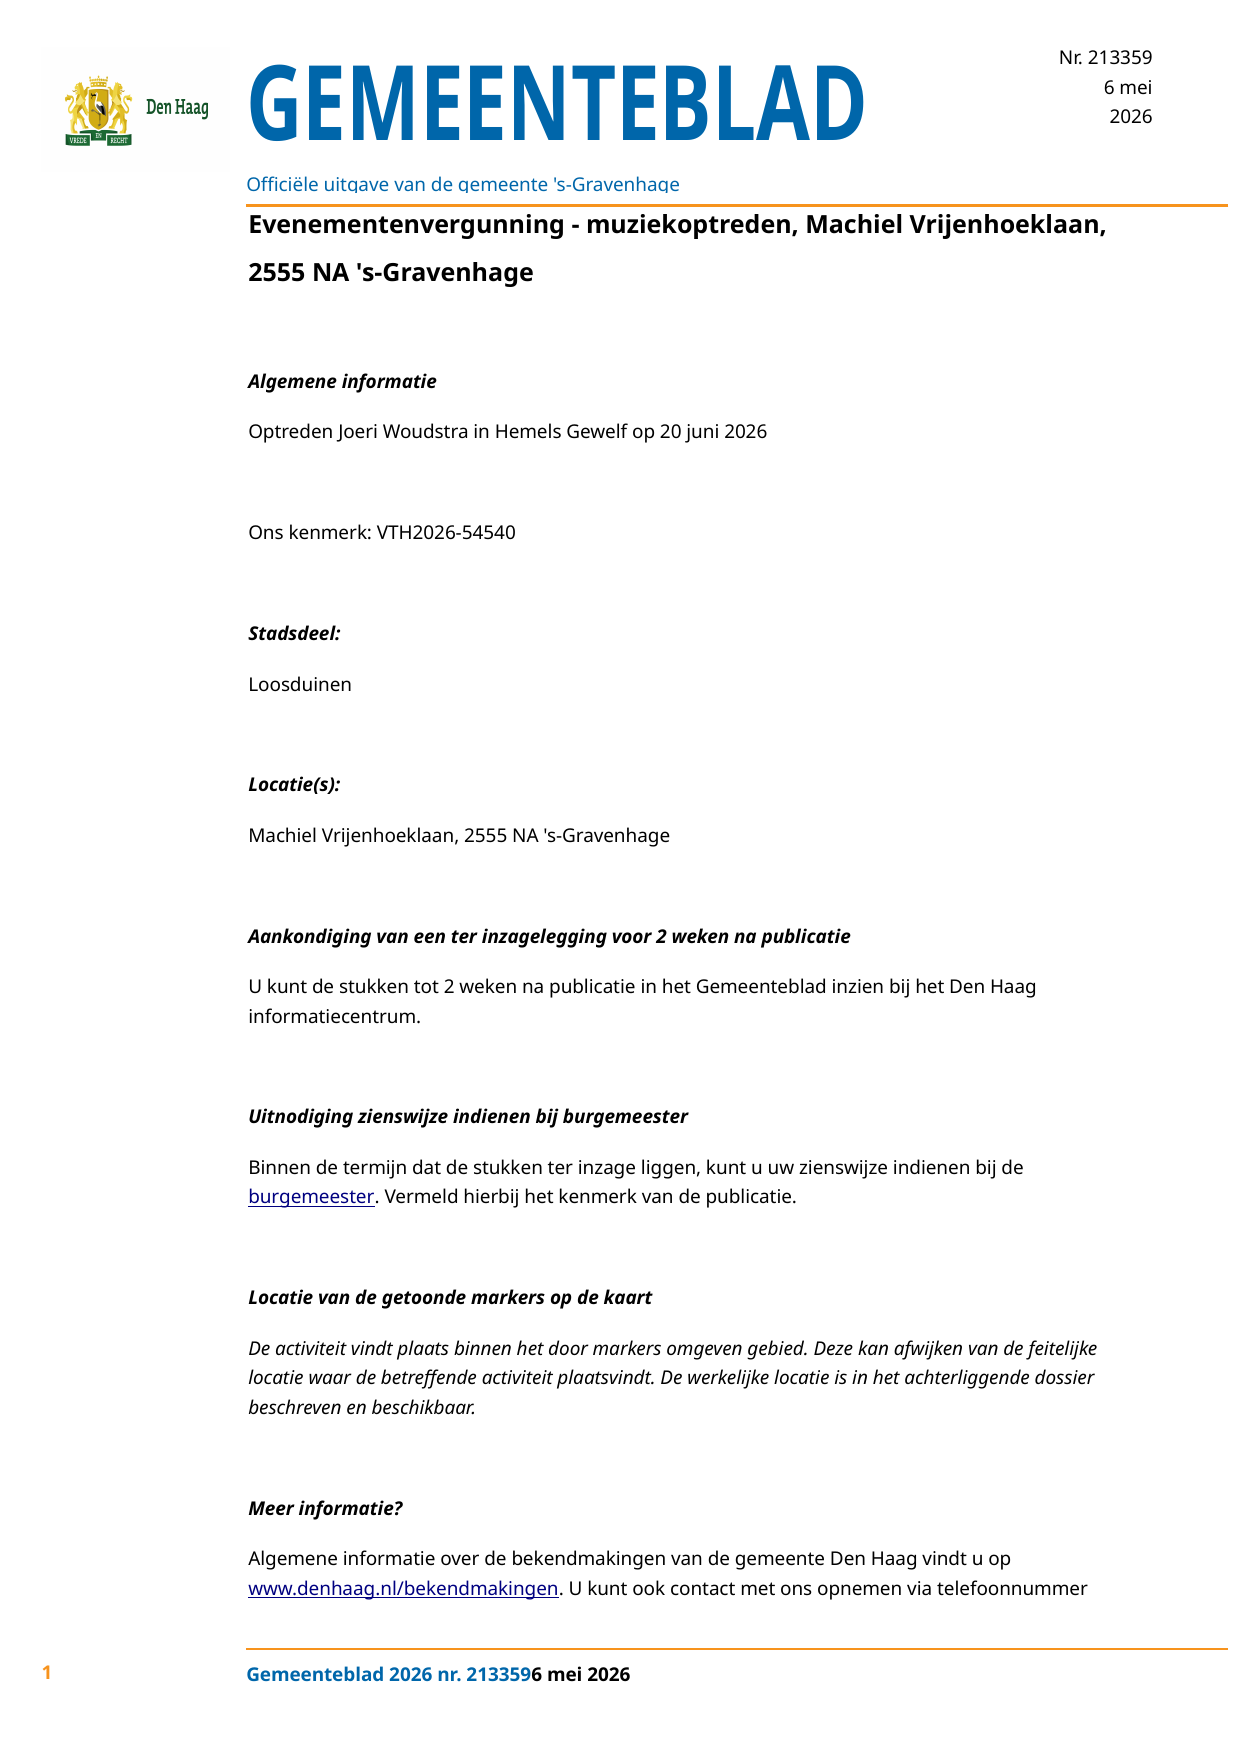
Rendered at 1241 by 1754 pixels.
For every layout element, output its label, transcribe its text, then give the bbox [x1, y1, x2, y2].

text Locatie(s): [248, 772, 1152, 797]
text Machiel Vrijenhoeklaan, 2555 NA 's-Gravenhage [248, 822, 1152, 848]
text U kunt de stukken tot 2 weken na publicatie in het Gemeenteblad inzien bij het Den Haag informatiecentrum. [248, 973, 1152, 1029]
text Stadsdeel: [248, 620, 1152, 646]
text Locatie van de getoonde markers op de kaart [248, 1284, 1152, 1310]
text Meer informatie? [248, 1495, 1152, 1521]
text De activiteit vindt plaats binnen het door markers omgeven gebied. Deze kan afwijken van de feitelijke locatie waar de betreffende activiteit plaatsvindt. De werkelijke locatie is in het achterliggende dossier beschreven en beschikbaar. [248, 1335, 1152, 1420]
picture [41, 47, 231, 172]
text Uitnodiging zienswijze indienen bij burgemeester [248, 1104, 1152, 1129]
text Binnen de termijn dat de stukken ter inzage liggen, kunt u uw zienswijze indienen bij de burgemeester. Vermeld hierbij het kenmerk van de publicatie. [248, 1154, 1152, 1209]
text Algemene informatie over de bekendmakingen van de gemeente Den Haag vindt u op www.denhaag.nl/bekendmakingen. U kunt ook contact met ons opnemen via telefoonnummer [248, 1545, 1152, 1601]
text Optreden Joeri Woudstra in Hemels Gewelf op 20 juni 2026 [248, 419, 1152, 444]
text Algemene informatie [248, 368, 1152, 394]
text Evenementenvergunning - muziekoptreden, Machiel Vrijenhoeklaan, 2555 NA 's-Gravenhage [248, 207, 1152, 288]
text Ons kenmerk: VTH2026-54540 [248, 519, 1152, 545]
text Aankondiging van een ter inzagelegging voor 2 weken na publicatie [248, 923, 1152, 949]
text Loosduinen [248, 671, 1152, 697]
